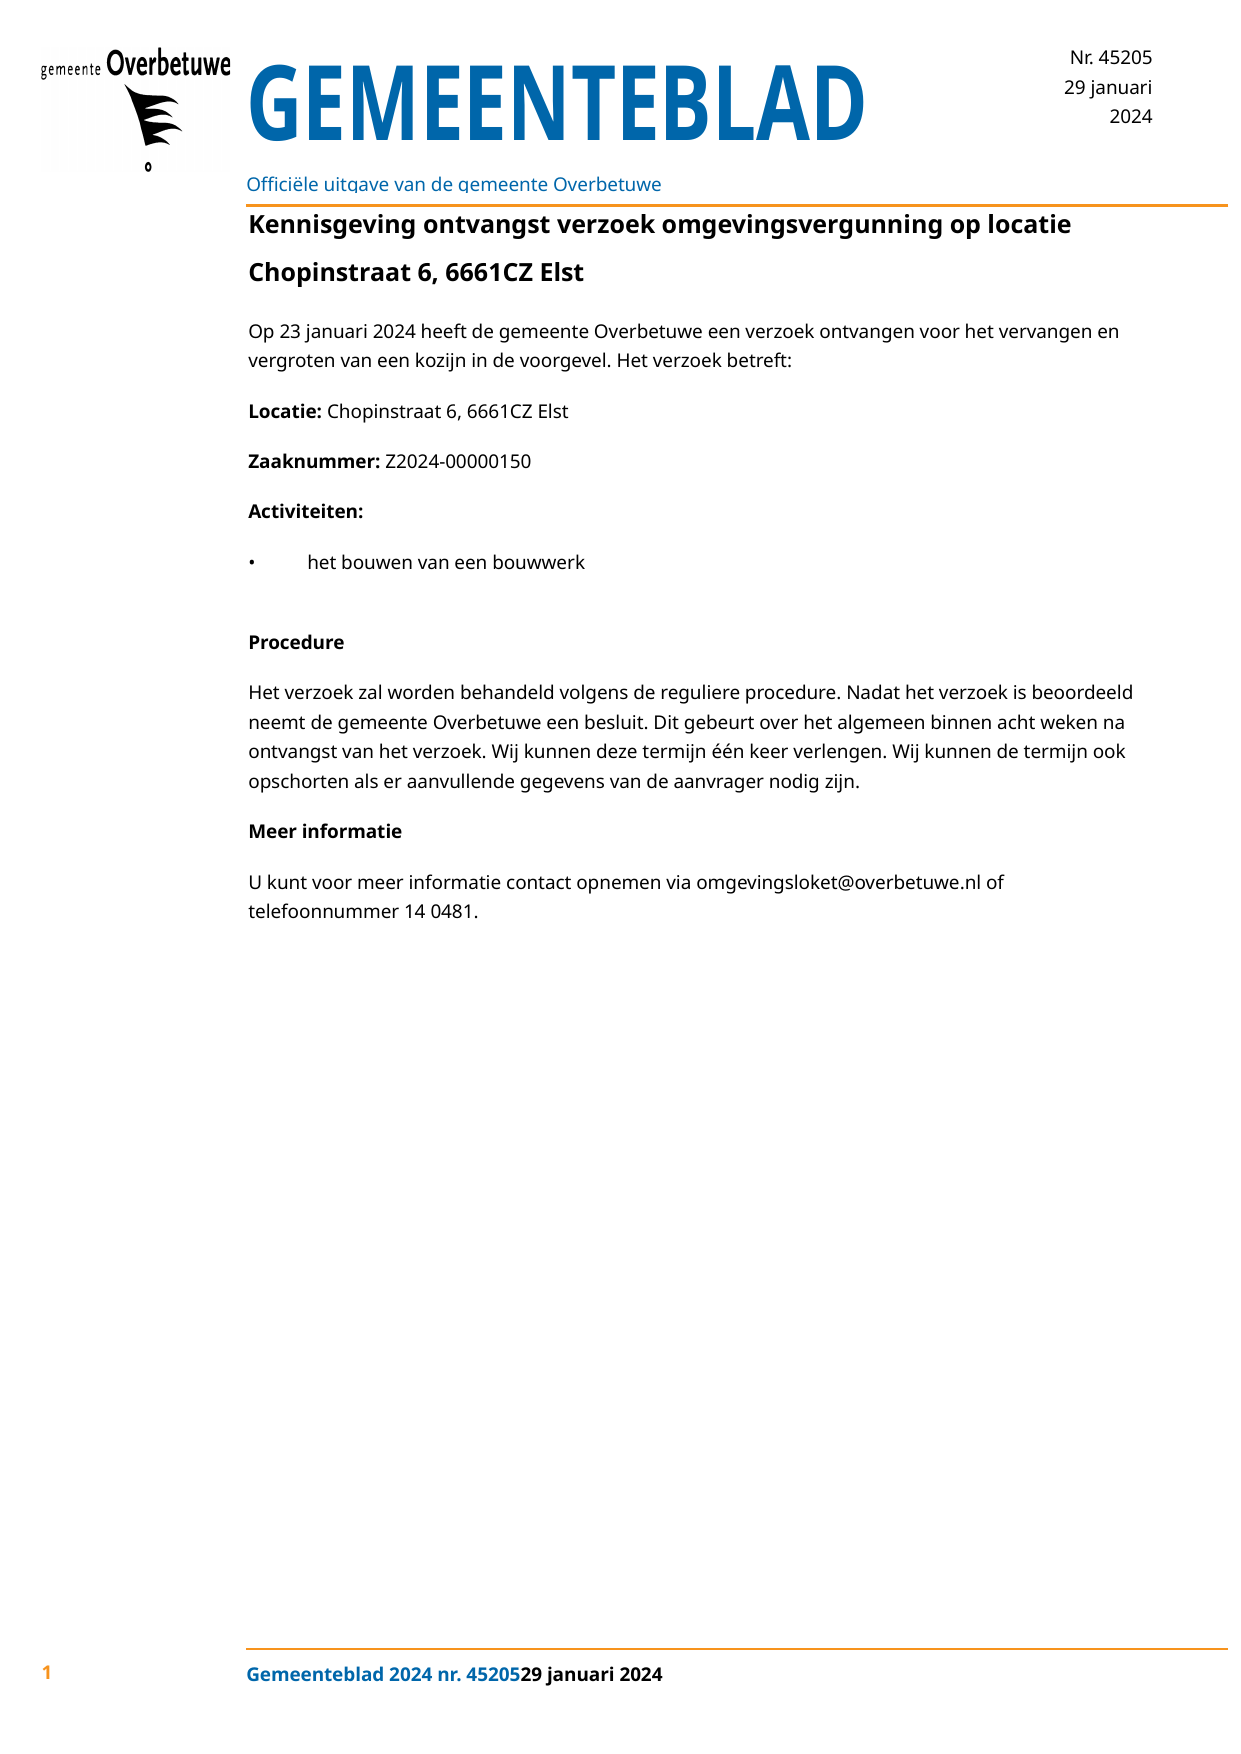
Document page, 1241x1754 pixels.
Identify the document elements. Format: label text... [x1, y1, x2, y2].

text Activiteiten: [248, 499, 1152, 524]
text Kennisgeving ontvangst verzoek omgevingsvergunning op locatie Chopinstraat 6, 6661CZ Elst [248, 207, 1152, 288]
text Locatie: Chopinstraat 6, 6661CZ Elst [248, 398, 1152, 424]
text Procedure [248, 629, 1152, 655]
list het bouwen van een bouwwerk [248, 549, 1152, 575]
text Het verzoek zal worden behandeld volgens de reguliere procedure. Nadat het verzoek is beoordeeld neemt de gemeente Overbetuwe een besluit. Dit gebeurt over het algemeen binnen acht weken na ontvangst van het verzoek. Wij kunnen deze termijn één keer verlengen. Wij kunnen de termijn ook opschorten als er aanvullende gegevens van de aanvrager nodig zijn. [248, 679, 1152, 794]
text U kunt voor meer informatie contact opnemen via omgevingsloket@overbetuwe.nl of telefoonnummer 14 0481. [248, 869, 1152, 924]
picture [41, 47, 231, 172]
text Zaaknummer: Z2024-00000150 [248, 448, 1152, 474]
text Meer informatie [248, 819, 1152, 844]
text Op 23 januari 2024 heeft de gemeente Overbetuwe een verzoek ontvangen voor het vervangen en vergroten van een kozijn in de voorgevel. Het verzoek betreft: [248, 318, 1152, 373]
